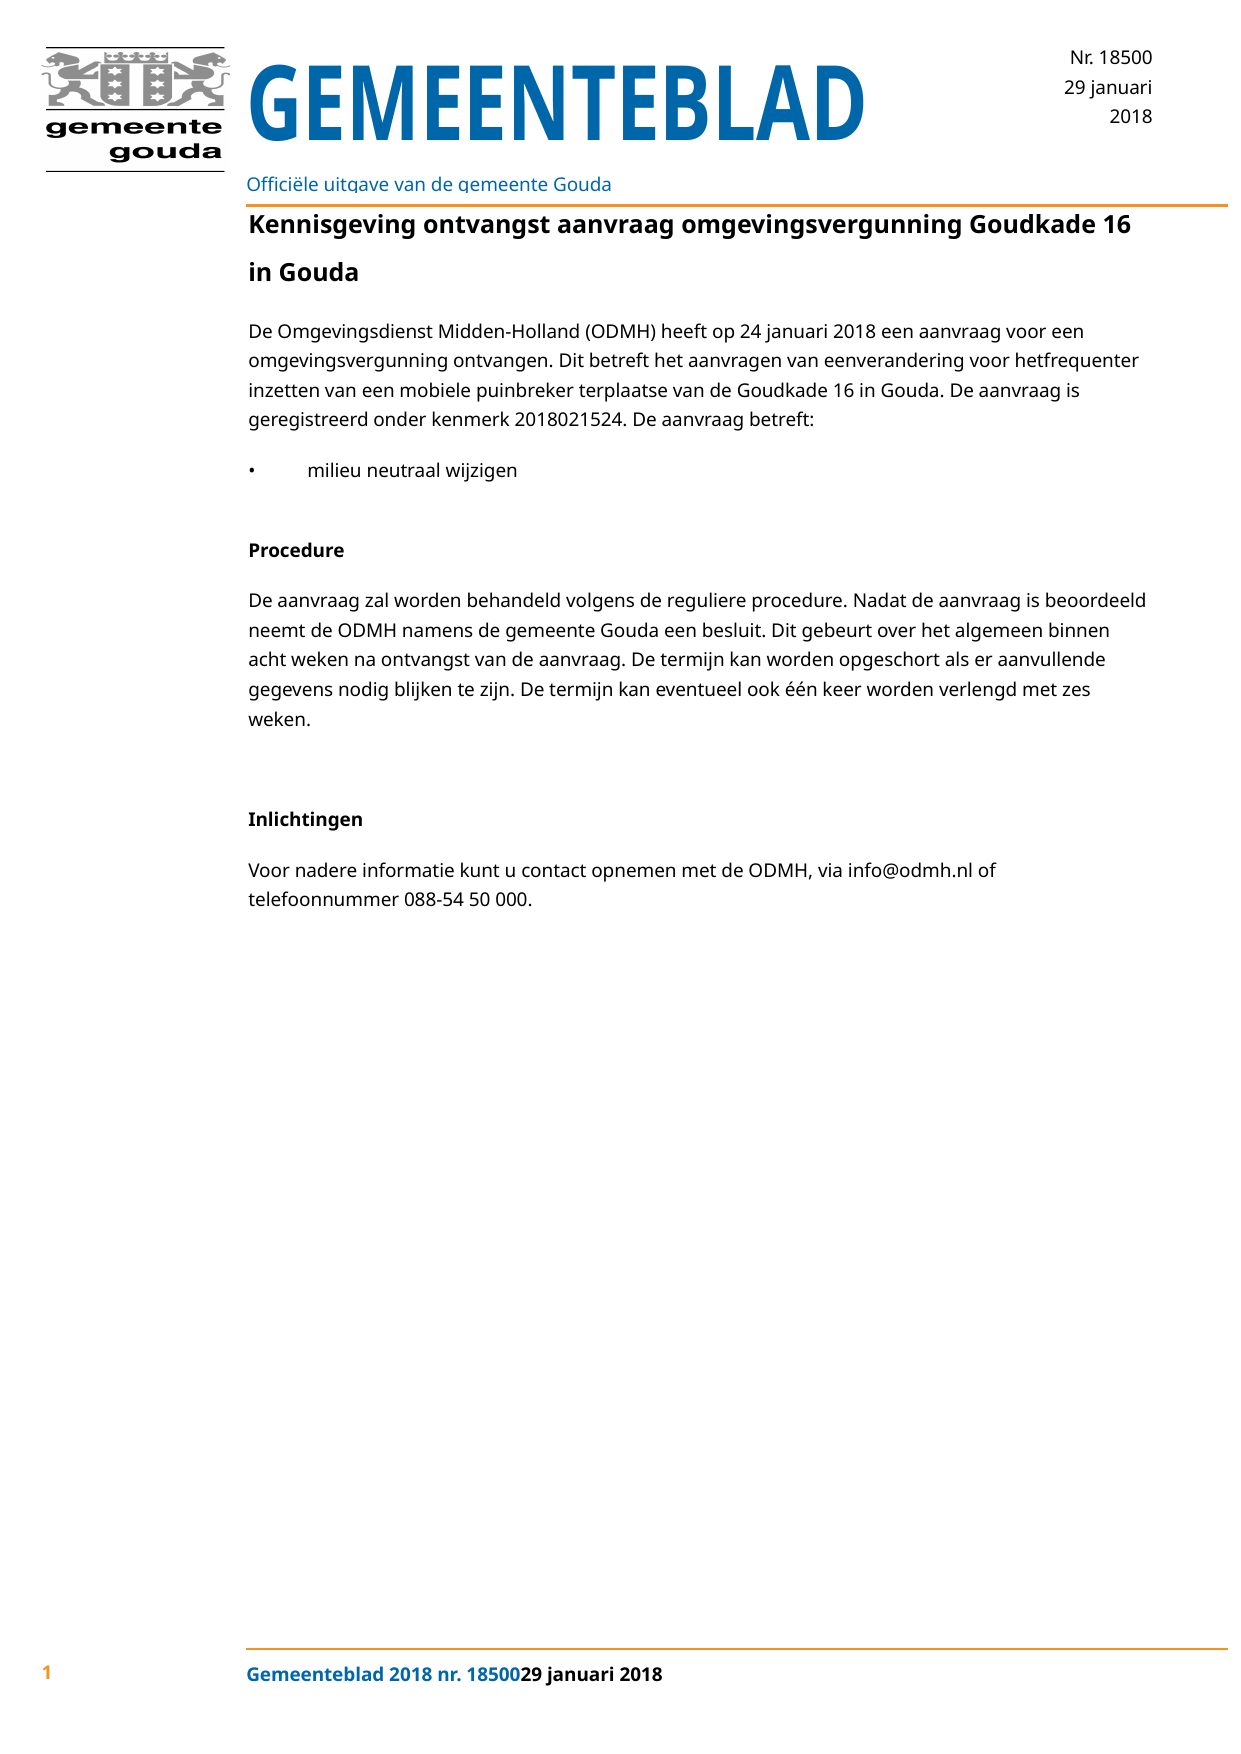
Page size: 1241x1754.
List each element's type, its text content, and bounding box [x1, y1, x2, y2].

text De Omgevingsdienst Midden-Holland (ODMH) heeft op 24 januari 2018 een aanvraag voor een omgevingsvergunning ontvangen. Dit betreft het aanvragen van eenverandering voor hetfrequenter inzetten van een mobiele puinbreker terplaatse van de Goudkade 16 in Gouda. De aanvraag is geregistreerd onder kenmerk 2018021524. De aanvraag betreft: [248, 318, 1152, 432]
text Inlichtingen [248, 807, 1152, 832]
text De aanvraag zal worden behandeld volgens de reguliere procedure. Nadat de aanvraag is beoordeeld neemt de ODMH namens de gemeente Gouda een besluit. Dit gebeurt over het algemeen binnen acht weken na ontvangst van de aanvraag. De termijn kan worden opgeschort als er aanvullende gegevens nodig blijken te zijn. De termijn kan eventueel ook één keer worden verlengd met zes weken. [248, 587, 1152, 732]
text Voor nadere informatie kunt u contact opnemen met de ODMH, via info@odmh.nl of telefoonnummer 088-54 50 000. [248, 857, 1152, 912]
picture [41, 47, 231, 172]
list milieu neutraal wijzigen [248, 457, 1152, 483]
text Procedure [248, 537, 1152, 563]
text Kennisgeving ontvangst aanvraag omgevingsvergunning Goudkade 16 in Gouda [248, 207, 1152, 288]
